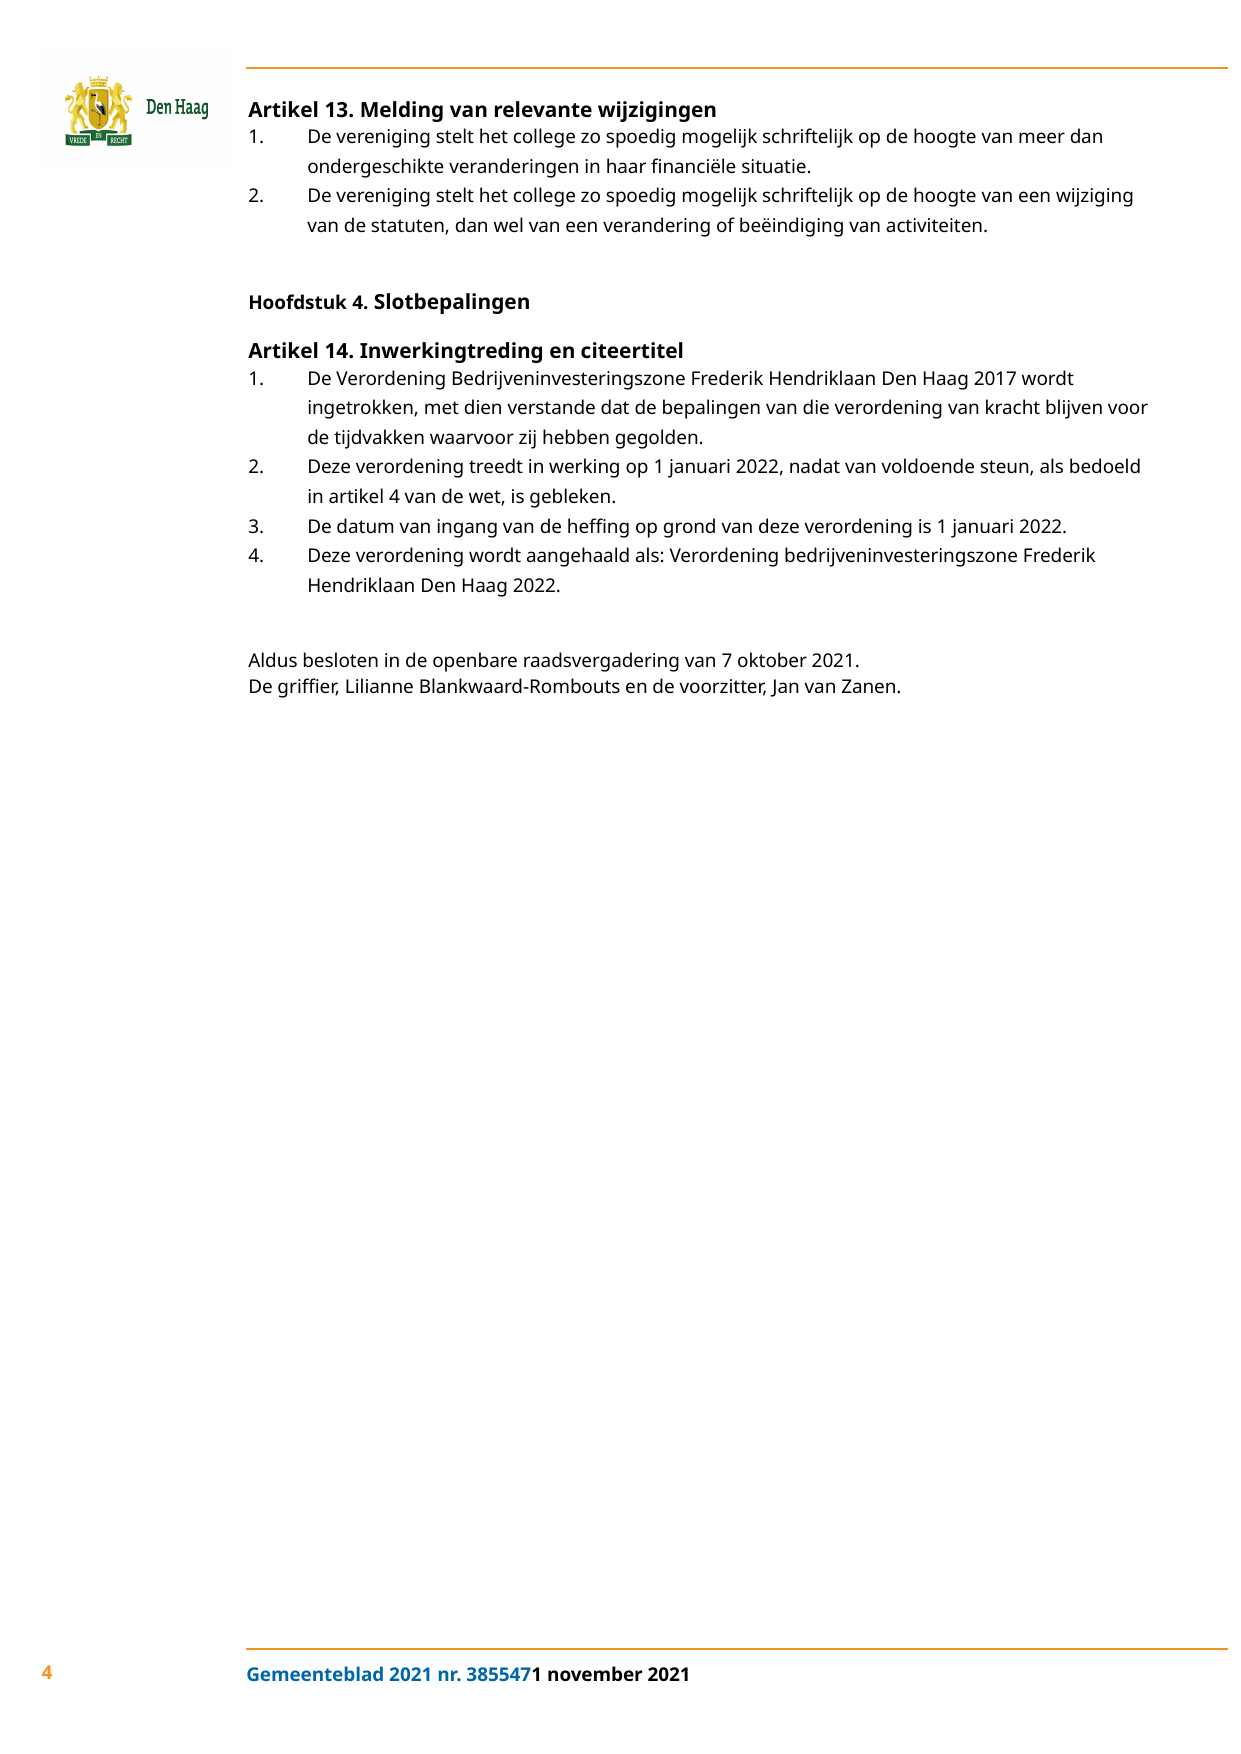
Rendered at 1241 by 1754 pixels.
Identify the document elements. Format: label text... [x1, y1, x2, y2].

list De vereniging stelt het college zo spoedig mogelijk schriftelijk op de hoogte van meer dan ondergeschikte veranderingen in haar financiële situatie. [248, 123, 1152, 178]
text Hoofdstuk 4. Slotbepalingen [248, 287, 1152, 316]
text Artikel 14. Inwerkingtreding en citeertitel [248, 336, 1152, 365]
text Aldus besloten in de openbare raadsvergadering van 7 oktober 2021. [248, 647, 1152, 673]
list De vereniging stelt het college zo spoedig mogelijk schriftelijk op de hoogte van een wijziging van de statuten, dan wel van een verandering of beëindiging van activiteiten. [248, 182, 1152, 238]
picture [41, 47, 231, 172]
list Deze verordening wordt aangehaald als: Verordening bedrijveninvesteringszone Frederik Hendriklaan Den Haag 2022. [248, 542, 1152, 598]
text Artikel 13. Melding van relevante wijzigingen [248, 95, 1152, 123]
list De datum van ingang van de heffing op grond van deze verordening is 1 januari 2022. [248, 513, 1152, 538]
list Deze verordening treedt in werking op 1 januari 2022, nadat van voldoende steun, als bedoeld in artikel 4 van de wet, is gebleken. [248, 454, 1152, 509]
list De Verordening Bedrijveninvesteringszone Frederik Hendriklaan Den Haag 2017 wordt ingetrokken, met dien verstande dat de bepalingen van die verordening van kracht blijven voor de tijdvakken waarvoor zij hebben gegolden. [248, 365, 1152, 450]
text De griffier, Lilianne Blankwaard-Rombouts en de voorzitter, Jan van Zanen. [248, 673, 1152, 699]
